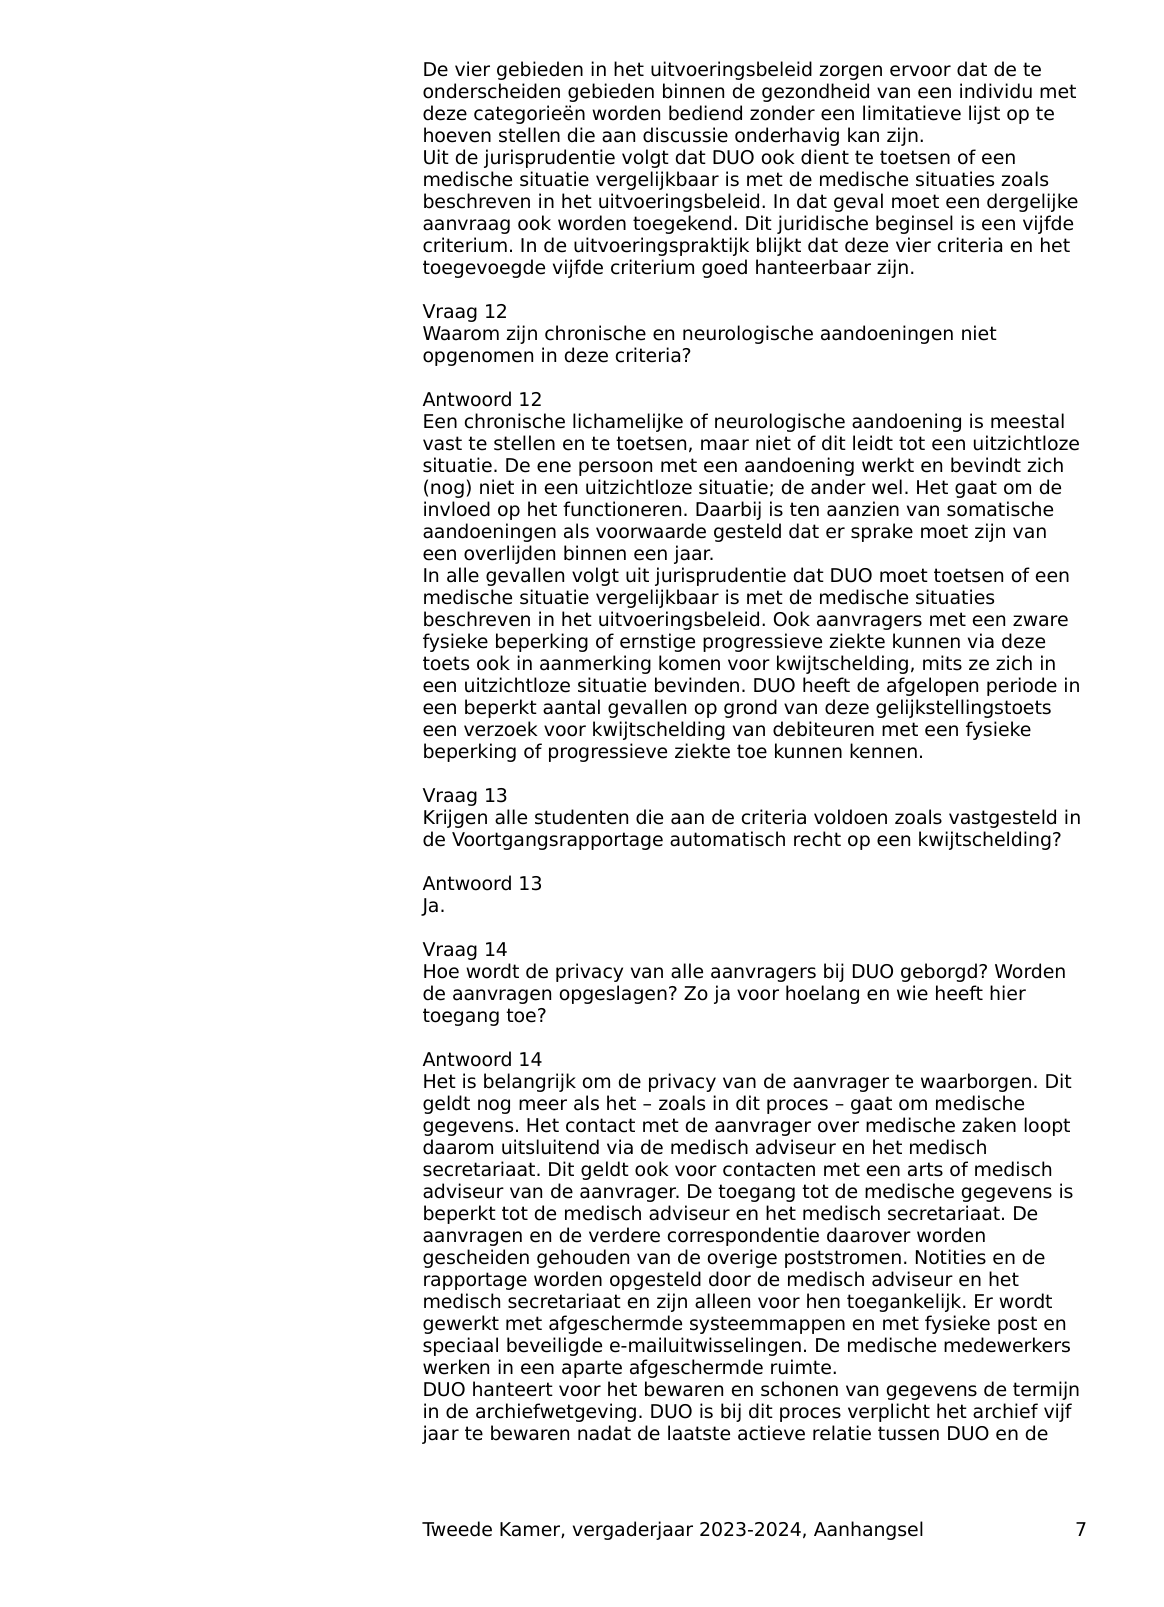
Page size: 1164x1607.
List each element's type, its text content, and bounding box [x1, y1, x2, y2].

text Vraag 13 [422, 785, 1087, 807]
text Een chronische lichamelijke of neurologische aandoening is meestal vast te stellen en te toetsen, maar niet of dit leidt tot een uitzichtloze situatie. De ene persoon met een aandoening werkt en bevindt zich (nog) niet in een uitzichtloze situatie; de ander wel. Het gaat om de invloed op het functioneren. Daarbij is ten aanzien van somatische aandoeningen als voorwaarde gesteld dat er sprake moet zijn van een overlijden binnen een jaar. [422, 411, 1087, 565]
text Antwoord 13 [422, 873, 1087, 895]
text Krijgen alle studenten die aan de criteria voldoen zoals vastgesteld in de Voortgangsrapportage automatisch recht op een kwijtschelding? [422, 807, 1087, 851]
text Antwoord 14 [422, 1049, 1087, 1071]
text DUO hanteert voor het bewaren en schonen van gegevens de termijn in de archiefwetgeving. DUO is bij dit proces verplicht het archief vijf jaar te bewaren nadat de laatste actieve relatie tussen DUO en de [422, 1379, 1087, 1445]
text In alle gevallen volgt uit jurisprudentie dat DUO moet toetsen of een medische situatie vergelijkbaar is met de medische situaties beschreven in het uitvoeringsbeleid. Ook aanvragers met een zware fysieke beperking of ernstige progressieve ziekte kunnen via deze toets ook in aanmerking komen voor kwijtschelding, mits ze zich in een uitzichtloze situatie bevinden. DUO heeft de afgelopen periode in een beperkt aantal gevallen op grond van deze gelijkstellingstoets een verzoek voor kwijtschelding van debiteuren met een fysieke beperking of progressieve ziekte toe kunnen kennen. [422, 565, 1087, 763]
text Ja. [422, 895, 1087, 917]
text Uit de jurisprudentie volgt dat DUO ook dient te toetsen of een medische situatie vergelijkbaar is met de medische situaties zoals beschreven in het uitvoeringsbeleid. In dat geval moet een dergelijke aanvraag ook worden toegekend. Dit juridische beginsel is een vijfde criterium. In de uitvoeringspraktijk blijkt dat deze vier criteria en het toegevoegde vijfde criterium goed hanteerbaar zijn. [422, 147, 1087, 279]
text Hoe wordt de privacy van alle aanvragers bij DUO geborgd? Worden de aanvragen opgeslagen? Zo ja voor hoelang en wie heeft hier toegang toe? [422, 961, 1087, 1027]
text Vraag 12 [422, 301, 1087, 323]
text Waarom zijn chronische en neurologische aandoeningen niet opgenomen in deze criteria? [422, 323, 1087, 367]
text Het is belangrijk om de privacy van de aanvrager te waarborgen. Dit geldt nog meer als het – zoals in dit proces – gaat om medische gegevens. Het contact met de aanvrager over medische zaken loopt daarom uitsluitend via de medisch adviseur en het medisch secretariaat. Dit geldt ook voor contacten met een arts of medisch adviseur van de aanvrager. De toegang tot de medische gegevens is beperkt tot de medisch adviseur en het medisch secretariaat. De aanvragen en de verdere correspondentie daarover worden gescheiden gehouden van de overige poststromen. Notities en de rapportage worden opgesteld door de medisch adviseur en het medisch secretariaat en zijn alleen voor hen toegankelijk. Er wordt gewerkt met afgeschermde systeemmappen en met fysieke post en speciaal beveiligde e-mailuitwisselingen. De medische medewerkers werken in een aparte afgeschermde ruimte. [422, 1071, 1087, 1379]
text De vier gebieden in het uitvoeringsbeleid zorgen ervoor dat de te onderscheiden gebieden binnen de gezondheid van een individu met deze categorieën worden bediend zonder een limitatieve lijst op te hoeven stellen die aan discussie onderhavig kan zijn. [422, 59, 1087, 147]
text Antwoord 12 [422, 389, 1087, 411]
text Vraag 14 [422, 939, 1087, 961]
